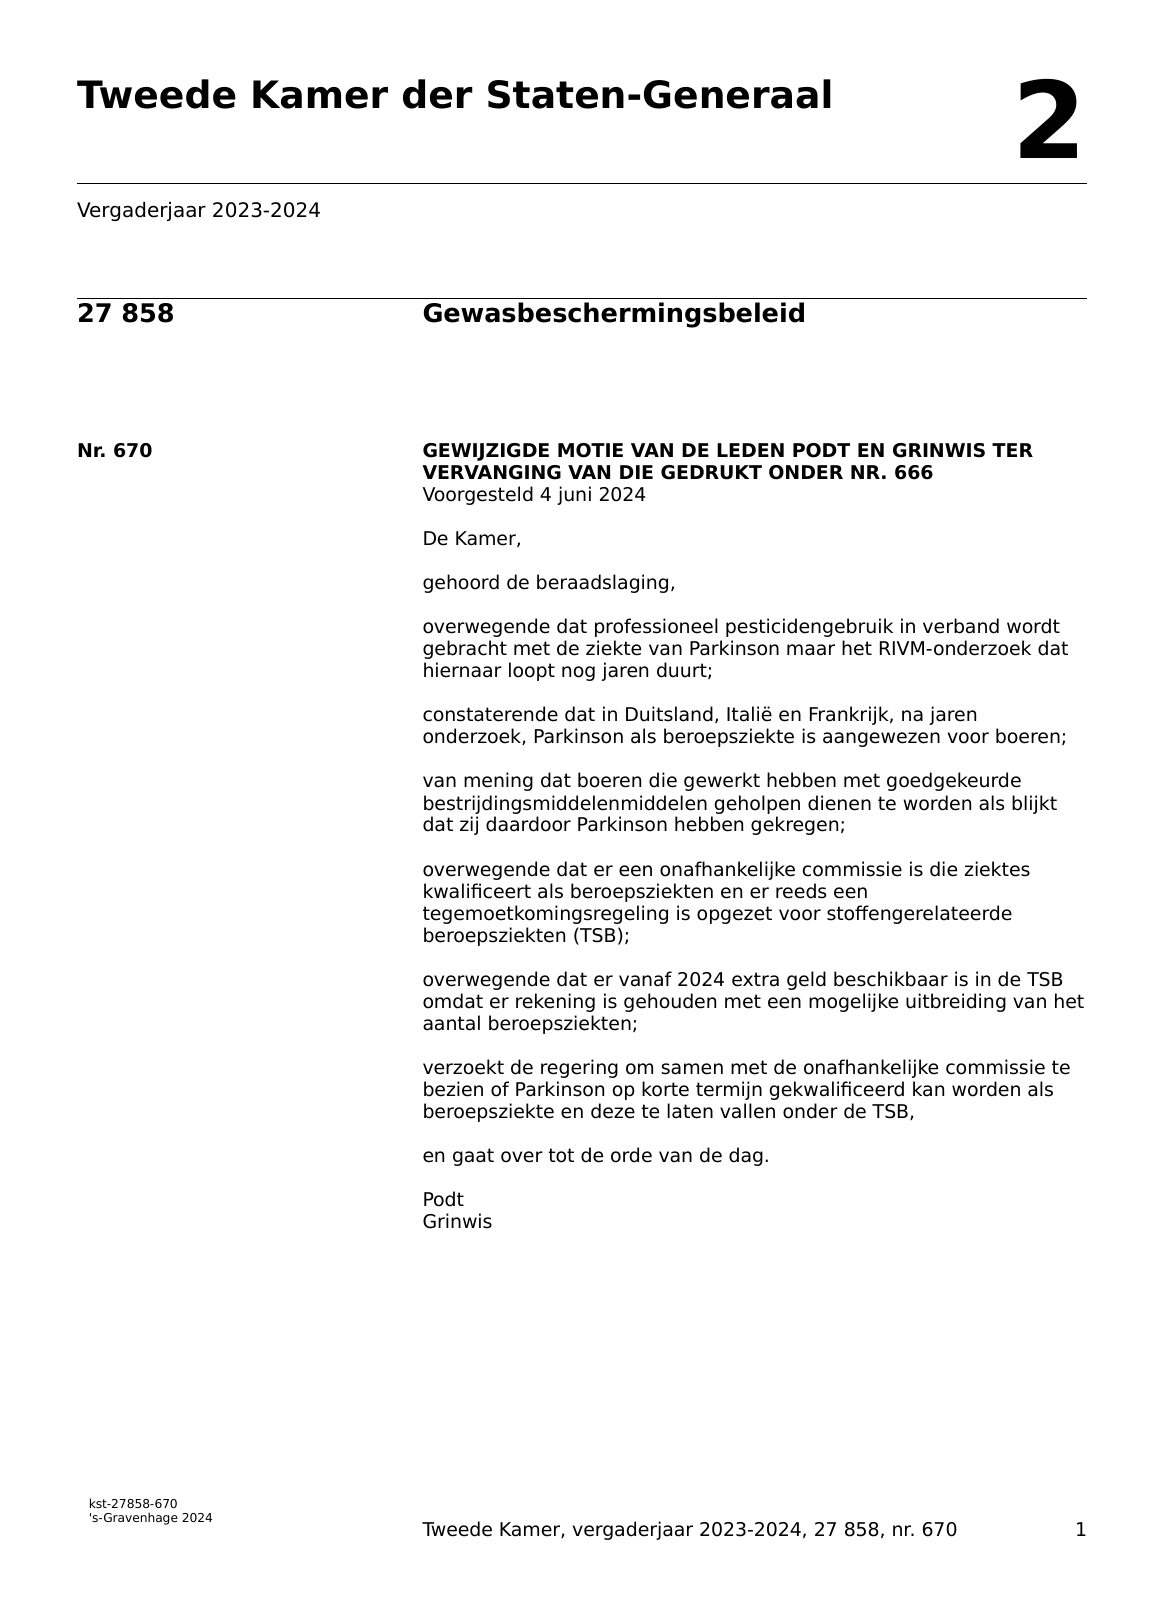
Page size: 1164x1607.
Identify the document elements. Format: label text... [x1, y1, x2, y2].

text 's-Gravenhage 2024 [88, 1511, 323, 1525]
text verzoekt de regering om samen met de onafhankelijke commissie te bezien of Parkinson op korte termijn gekwalificeerd kan worden als beroepsziekte en deze te laten vallen onder de TSB, [422, 1057, 1087, 1123]
text overwegende dat professioneel pesticidengebruik in verband wordt gebracht met de ziekte van Parkinson maar het RIVM-onderzoek dat hiernaar loopt nog jaren duurt; [422, 616, 1087, 682]
text overwegende dat er vanaf 2024 extra geld beschikbaar is in de TSB omdat er rekening is gehouden met een mogelijke uitbreiding van het aantal beroepsziekten; [422, 969, 1087, 1034]
text Voorgesteld 4 juni 2024 [422, 484, 1087, 506]
text van mening dat boeren die gewerkt hebben met goedgekeurde bestrijdingsmiddelenmiddelen geholpen dienen te worden als blijkt dat zij daardoor Parkinson hebben gekregen; [422, 770, 1087, 836]
text kst-27858-670 [88, 1497, 323, 1511]
table_header 2 [886, 59, 1087, 183]
table_header Tweede Kamer der Staten-Generaal [77, 59, 886, 183]
text en gaat over tot de orde van de dag. [422, 1145, 1087, 1167]
subtitle 27 858 Gewasbeschermingsbeleid [77, 299, 1087, 329]
text constaterende dat in Duitsland, Italië en Frankrijk, na jaren onderzoek, Parkinson als beroepsziekte is aangewezen voor boeren; [422, 704, 1087, 748]
text De Kamer, [422, 528, 1087, 550]
text Podt [422, 1189, 1087, 1211]
table_cell Vergaderjaar 2023-2024 [77, 184, 1087, 298]
text Grinwis [422, 1211, 1087, 1233]
text gehoord de beraadslaging, [422, 572, 1087, 594]
text overwegende dat er een onafhankelijke commissie is die ziektes kwalificeert als beroepsziekten en er reeds een tegemoetkomingsregeling is opgezet voor stoffengerelateerde beroepsziekten (TSB); [422, 858, 1087, 946]
subtitle Nr. 670 GEWIJZIGDE MOTIE VAN DE LEDEN PODT EN GRINWIS TER VERVANGING VAN DIE GEDRUKT ONDER NR. 666 [77, 440, 1087, 484]
